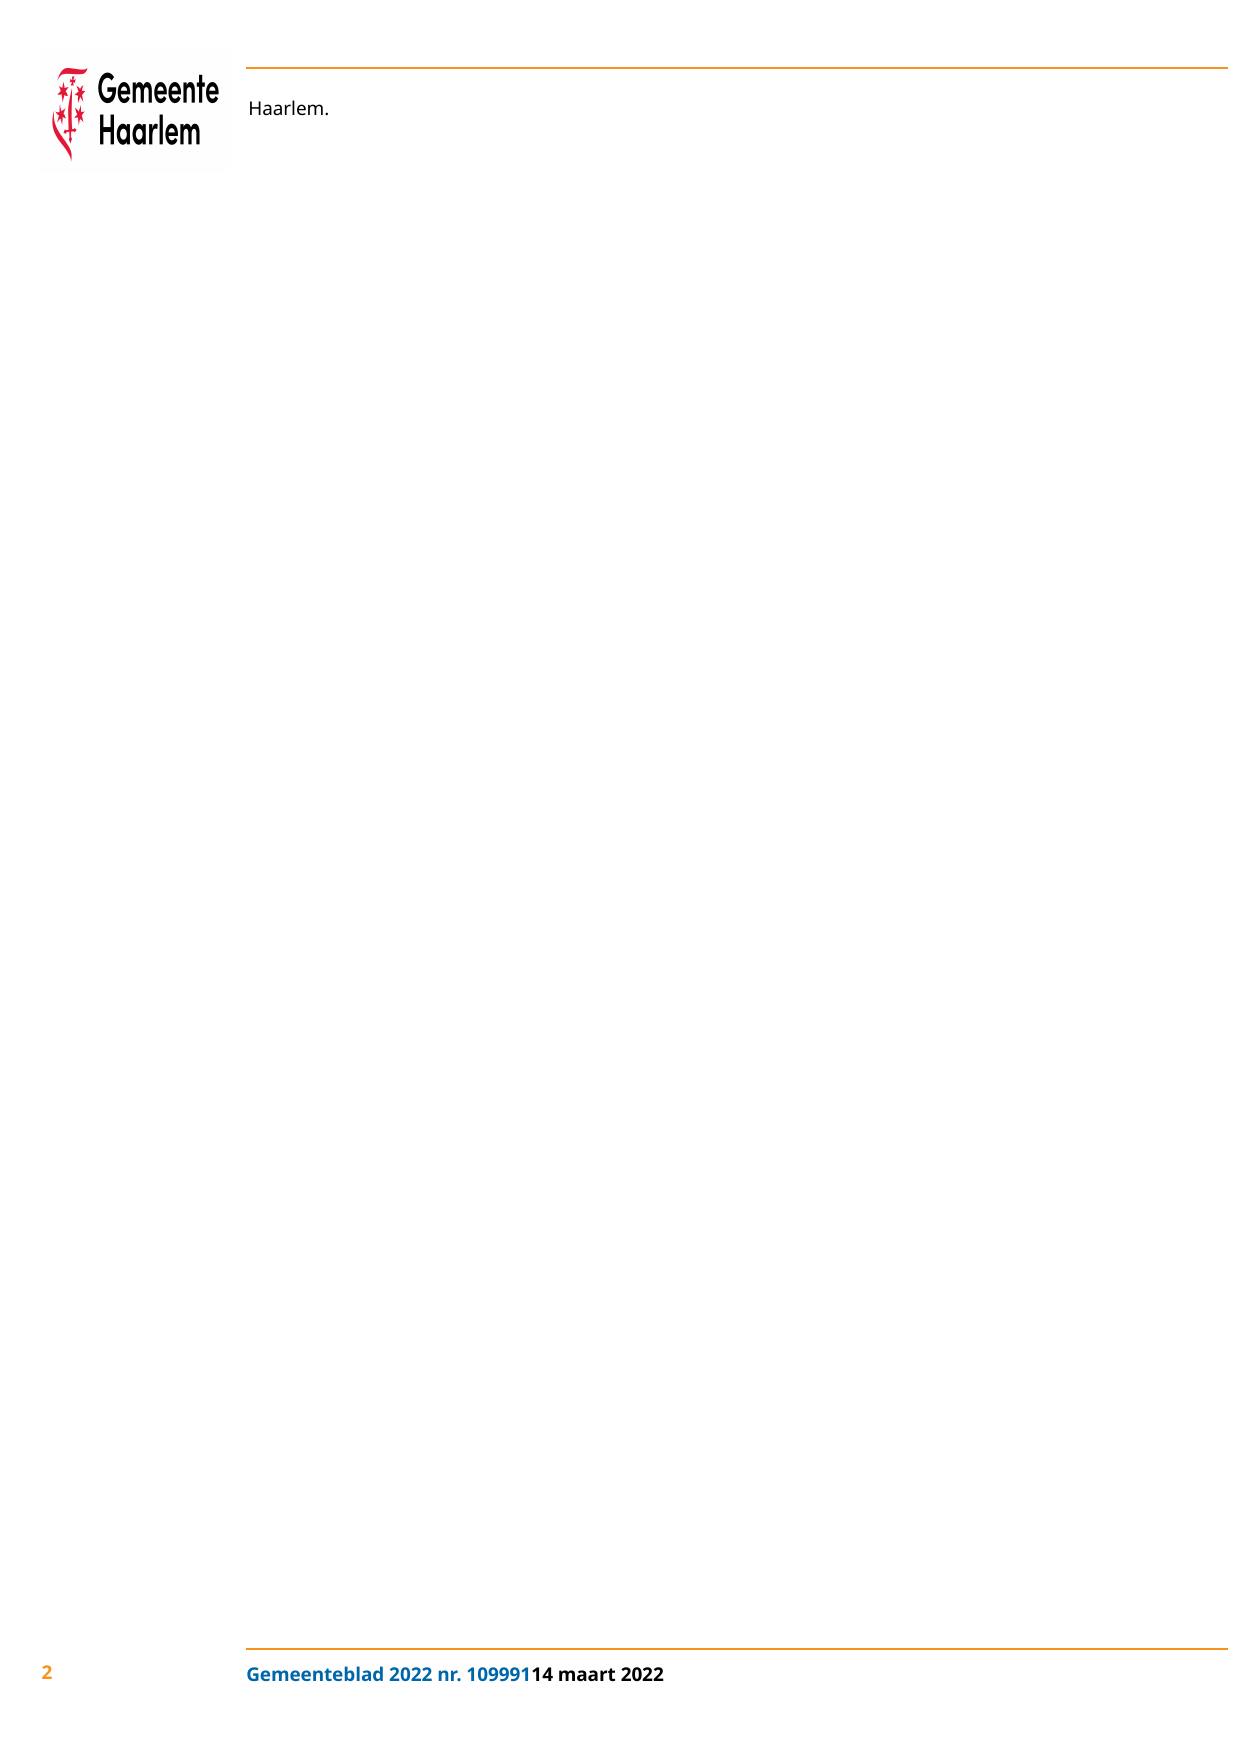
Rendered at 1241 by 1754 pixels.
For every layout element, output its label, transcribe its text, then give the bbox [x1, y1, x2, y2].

text Haarlem. [248, 95, 1152, 121]
picture [41, 47, 231, 172]
